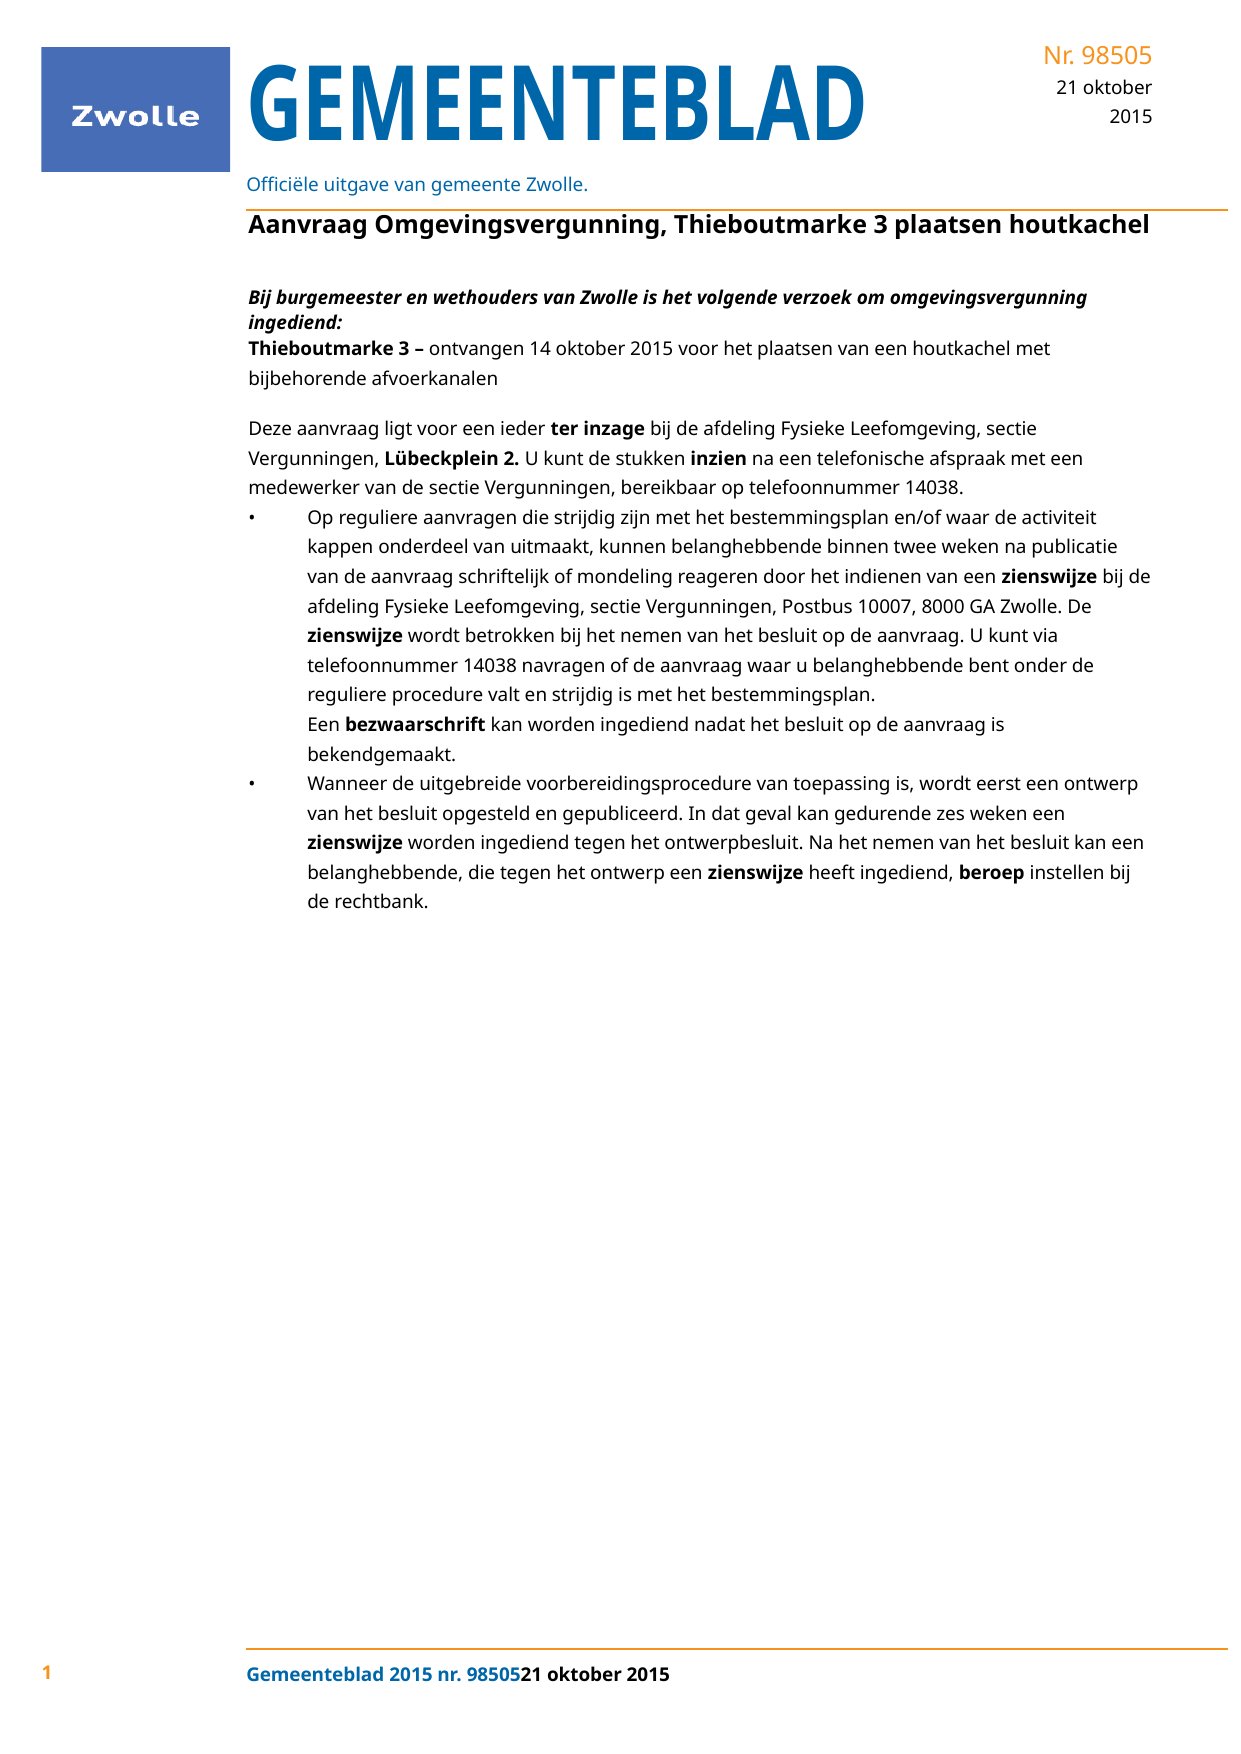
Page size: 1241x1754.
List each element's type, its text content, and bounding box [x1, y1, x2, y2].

list Op reguliere aanvragen die strijdig zijn met het bestemmingsplan en/of waar de activiteit kappen onderdeel van uitmaakt, kunnen belanghebbende binnen twee weken na publicatie van de aanvraag schriftelijk of mondeling reageren door het indienen van een zienswijze bij de afdeling Fysieke Leefomgeving, sectie Vergunningen, Postbus 10007, 8000 GA Zwolle. De zienswijze wordt betrokken bij het nemen van het besluit op de aanvraag. U kunt via telefoonnummer 14038 navragen of de aanvraag waar u belanghebbende bent onder de reguliere procedure valt en strijdig is met het bestemmingsplan. [248, 504, 1152, 707]
text Bij burgemeester en wethouders van Zwolle is het volgende verzoek om omgevingsvergunning ingediend: [248, 284, 1152, 335]
text Thieboutmarke 3 – ontvangen 14 oktober 2015 voor het plaatsen van een houtkachel met bijbehorende afvoerkanalen [248, 335, 1152, 391]
text Deze aanvraag ligt voor een ieder ter inzage bij de afdeling Fysieke Leefomgeving, sectie Vergunningen, Lübeckplein 2. U kunt de stukken inzien na een telefonische afspraak met een medewerker van de sectie Vergunningen, bereikbaar op telefoonnummer 14038. [248, 415, 1152, 500]
text Aanvraag Omgevingsvergunning, Thieboutmarke 3 plaatsen houtkachel [248, 211, 1152, 241]
list Een bezwaarschrift kan worden ingediend nadat het besluit op de aanvraag is bekendgemaakt. [248, 711, 1152, 766]
picture [41, 47, 231, 172]
list Wanneer de uitgebreide voorbereidingsprocedure van toepassing is, wordt eerst een ontwerp van het besluit opgesteld en gepubliceerd. In dat geval kan gedurende zes weken een zienswijze worden ingediend tegen het ontwerpbesluit. Na het nemen van het besluit kan een belanghebbende, die tegen het ontwerp een zienswijze heeft ingediend, beroep instellen bij de rechtbank. [248, 770, 1152, 914]
